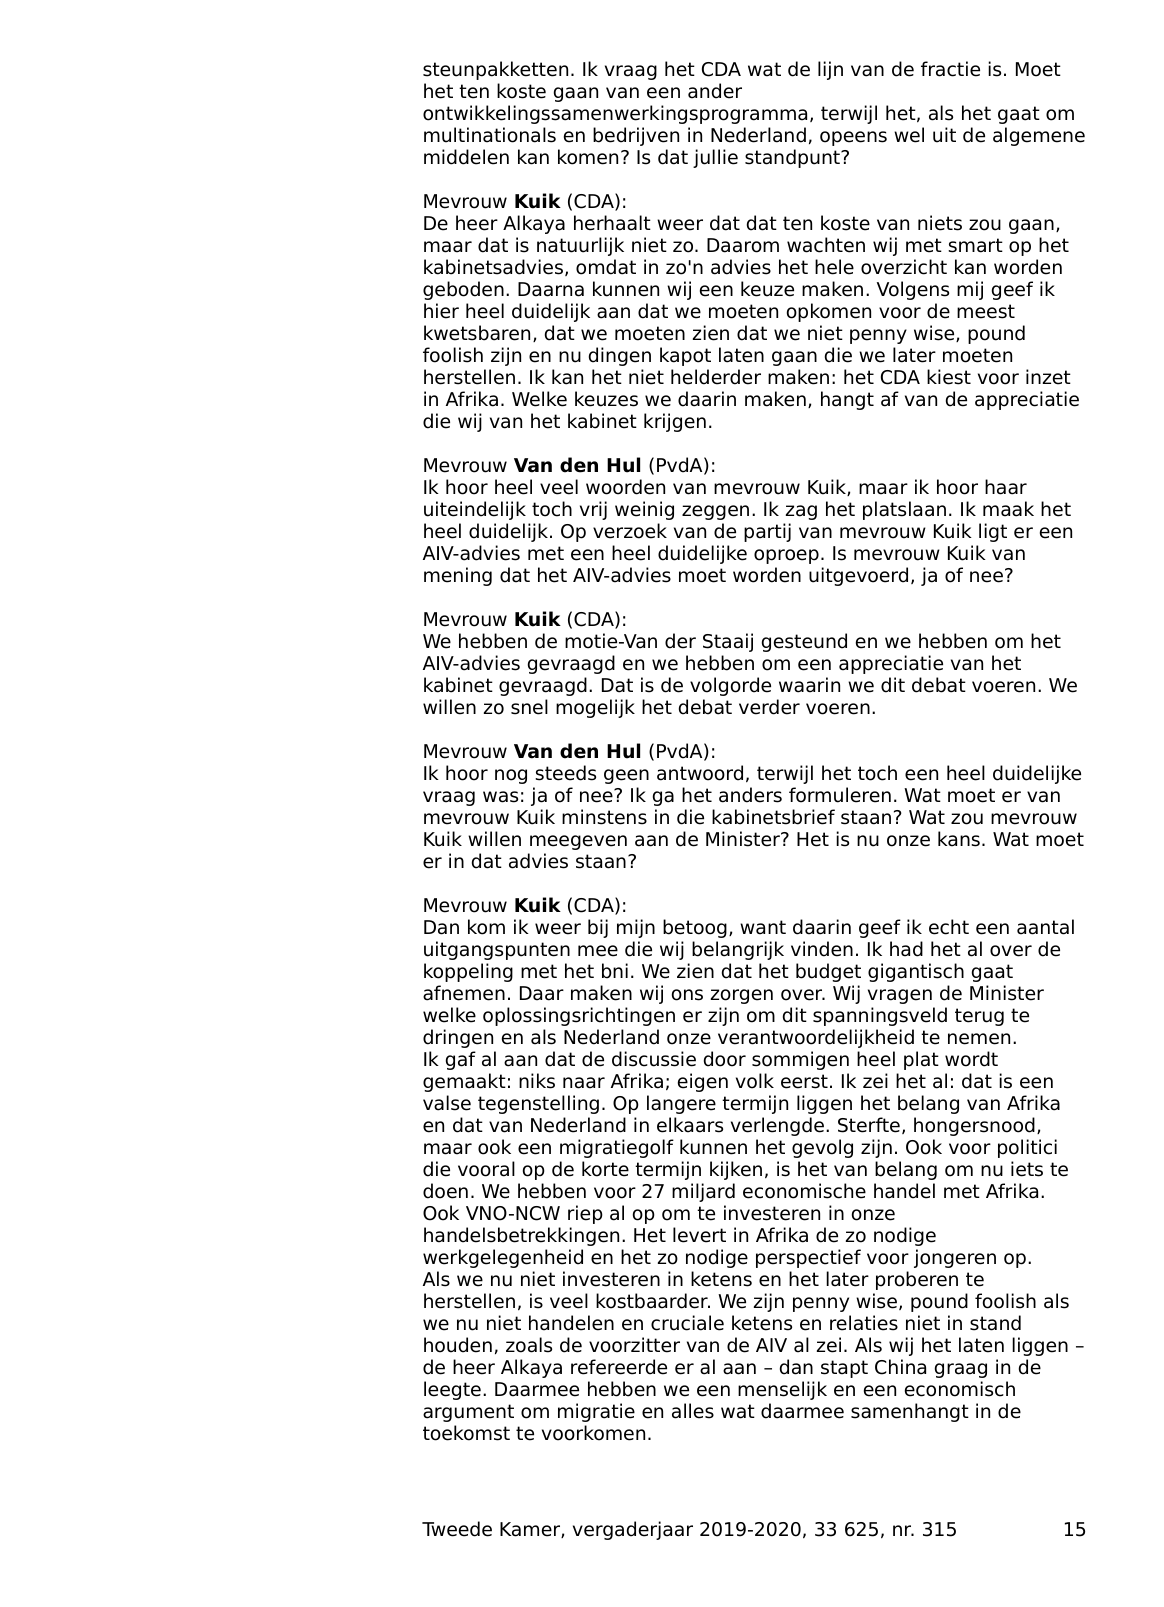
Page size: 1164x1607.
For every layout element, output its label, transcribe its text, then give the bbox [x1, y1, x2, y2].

text Ik hoor heel veel woorden van mevrouw Kuik, maar ik hoor haar uiteindelijk toch vrij weinig zeggen. Ik zag het platslaan. Ik maak het heel duidelijk. Op verzoek van de partij van mevrouw Kuik ligt er een AIV-advies met een heel duidelijke oproep. Is mevrouw Kuik van mening dat het AIV-advies moet worden uitgevoerd, ja of nee? [422, 477, 1087, 587]
text Mevrouw Kuik (CDA): [422, 191, 1087, 213]
text steunpakketten. Ik vraag het CDA wat de lijn van de fractie is. Moet het ten koste gaan van een ander ontwikkelingssamenwerkingsprogramma, terwijl het, als het gaat om multinationals en bedrijven in Nederland, opeens wel uit de algemene middelen kan komen? Is dat jullie standpunt? [422, 59, 1087, 169]
text Dan kom ik weer bij mijn betoog, want daarin geef ik echt een aantal uitgangspunten mee die wij belangrijk vinden. Ik had het al over de koppeling met het bni. We zien dat het budget gigantisch gaat afnemen. Daar maken wij ons zorgen over. Wij vragen de Minister welke oplossingsrichtingen er zijn om dit spanningsveld terug te dringen en als Nederland onze verantwoordelijkheid te nemen. [422, 917, 1087, 1049]
text Mevrouw Kuik (CDA): [422, 609, 1087, 631]
text Ik gaf al aan dat de discussie door sommigen heel plat wordt gemaakt: niks naar Afrika; eigen volk eerst. Ik zei het al: dat is een valse tegenstelling. Op langere termijn liggen het belang van Afrika en dat van Nederland in elkaars verlengde. Sterfte, hongersnood, maar ook een migratiegolf kunnen het gevolg zijn. Ook voor politici die vooral op de korte termijn kijken, is het van belang om nu iets te doen. We hebben voor 27 miljard economische handel met Afrika. Ook VNO-NCW riep al op om te investeren in onze handelsbetrekkingen. Het levert in Afrika de zo nodige werkgelegenheid en het zo nodige perspectief voor jongeren op. [422, 1049, 1087, 1269]
text Mevrouw Van den Hul (PvdA): [422, 741, 1087, 763]
text Ik hoor nog steeds geen antwoord, terwijl het toch een heel duidelijke vraag was: ja of nee? Ik ga het anders formuleren. Wat moet er van mevrouw Kuik minstens in die kabinetsbrief staan? Wat zou mevrouw Kuik willen meegeven aan de Minister? Het is nu onze kans. Wat moet er in dat advies staan? [422, 763, 1087, 873]
text We hebben de motie-Van der Staaij gesteund en we hebben om het AIV-advies gevraagd en we hebben om een appreciatie van het kabinet gevraagd. Dat is de volgorde waarin we dit debat voeren. We willen zo snel mogelijk het debat verder voeren. [422, 631, 1087, 719]
text De heer Alkaya herhaalt weer dat dat ten koste van niets zou gaan, maar dat is natuurlijk niet zo. Daarom wachten wij met smart op het kabinetsadvies, omdat in zo'n advies het hele overzicht kan worden geboden. Daarna kunnen wij een keuze maken. Volgens mij geef ik hier heel duidelijk aan dat we moeten opkomen voor de meest kwetsbaren, dat we moeten zien dat we niet penny wise, pound foolish zijn en nu dingen kapot laten gaan die we later moeten herstellen. Ik kan het niet helderder maken: het CDA kiest voor inzet in Afrika. Welke keuzes we daarin maken, hangt af van de appreciatie die wij van het kabinet krijgen. [422, 213, 1087, 433]
text Mevrouw Kuik (CDA): [422, 895, 1087, 917]
text Mevrouw Van den Hul (PvdA): [422, 455, 1087, 477]
text Als we nu niet investeren in ketens en het later proberen te herstellen, is veel kostbaarder. We zijn penny wise, pound foolish als we nu niet handelen en cruciale ketens en relaties niet in stand houden, zoals de voorzitter van de AIV al zei. Als wij het laten liggen – de heer Alkaya refereerde er al aan – dan stapt China graag in de leegte. Daarmee hebben we een menselijk en een economisch argument om migratie en alles wat daarmee samenhangt in de toekomst te voorkomen. [422, 1269, 1087, 1445]
